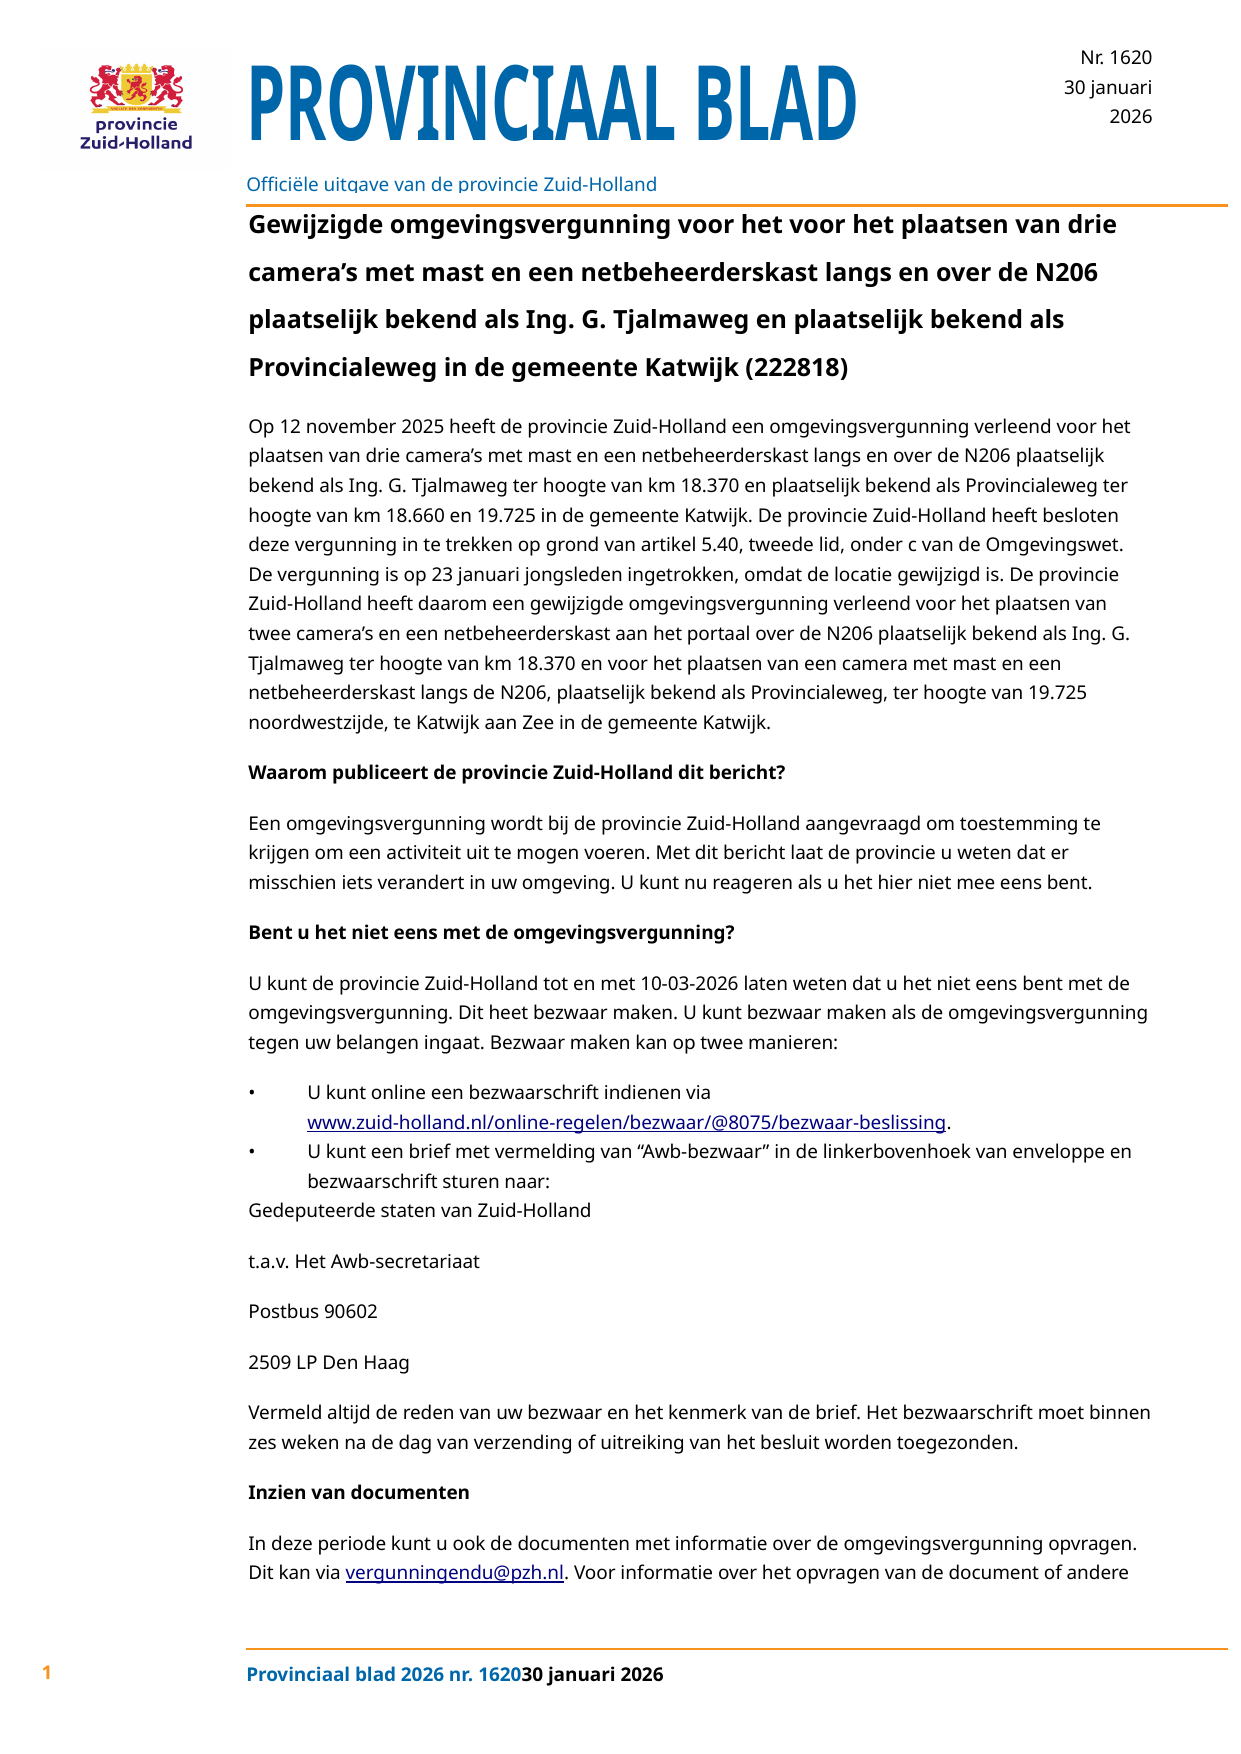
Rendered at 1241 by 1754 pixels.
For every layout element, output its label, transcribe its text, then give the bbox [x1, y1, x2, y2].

text Gewijzigde omgevingsvergunning voor het voor het plaatsen van drie camera’s met mast en een netbeheerderskast langs en over de N206 plaatselijk bekend als Ing. G. Tjalmaweg en plaatselijk bekend als Provincialeweg in de gemeente Katwijk (222818) [248, 207, 1152, 384]
text Op 12 november 2025 heeft de provincie Zuid-Holland een omgevingsvergunning verleend voor het plaatsen van drie camera’s met mast en een netbeheerderskast langs en over de N206 plaatselijk bekend als Ing. G. Tjalmaweg ter hoogte van km 18.370 en plaatselijk bekend als Provincialeweg ter hoogte van km 18.660 en 19.725 in de gemeente Katwijk. De provincie Zuid-Holland heeft besloten deze vergunning in te trekken op grond van artikel 5.40, tweede lid, onder c van de Omgevingswet. De vergunning is op 23 januari jongsleden ingetrokken, omdat de locatie gewijzigd is. De provincie Zuid-Holland heeft daarom een gewijzigde omgevingsvergunning verleend voor het plaatsen van twee camera’s en een netbeheerderskast aan het portaal over de N206 plaatselijk bekend als Ing. G. Tjalmaweg ter hoogte van km 18.370 en voor het plaatsen van een camera met mast en een netbeheerderskast langs de N206, plaatselijk bekend als Provincialeweg, ter hoogte van 19.725 noordwestzijde, te Katwijk aan Zee in de gemeente Katwijk. [248, 413, 1152, 735]
text Een omgevingsvergunning wordt bij de provincie Zuid-Holland aangevraagd om toestemming te krijgen om een activiteit uit te mogen voeren. Met dit bericht laat de provincie u weten dat er misschien iets verandert in uw omgeving. U kunt nu reageren als u het hier niet mee eens bent. [248, 810, 1152, 895]
list U kunt een brief met vermelding van “Awb-bezwaar” in de linkerbovenhoek van enveloppe en bezwaarschrift sturen naar: [248, 1138, 1152, 1194]
text U kunt de provincie Zuid-Holland tot en met 10-03-2026 laten weten dat u het niet eens bent met de omgevingsvergunning. Dit heet bezwaar maken. U kunt bezwaar maken als de omgevingsvergunning tegen uw belangen ingaat. Bezwaar maken kan op twee manieren: [248, 970, 1152, 1055]
text t.a.v. Het Awb-secretariaat [248, 1248, 1152, 1274]
text 2509 LP Den Haag [248, 1349, 1152, 1375]
text Postbus 90602 [248, 1298, 1152, 1324]
list U kunt online een bezwaarschrift indienen via www.zuid-holland.nl/online-regelen/bezwaar/@8075/bezwaar-beslissing. [248, 1079, 1152, 1135]
text Inzien van documenten [248, 1479, 1152, 1505]
picture [41, 47, 231, 172]
text In deze periode kunt u ook de documenten met informatie over de omgevingsvergunning opvragen. Dit kan via vergunningendu@pzh.nl. Voor informatie over het opvragen van de document of andere [248, 1530, 1152, 1585]
text Gedeputeerde staten van Zuid-Holland [248, 1198, 1152, 1223]
text Waarom publiceert de provincie Zuid-Holland dit bericht? [248, 759, 1152, 785]
text Bent u het niet eens met de omgevingsvergunning? [248, 919, 1152, 945]
text Vermeld altijd de reden van uw bezwaar en het kenmerk van de brief. Het bezwaarschrift moet binnen zes weken na de dag van verzending of uitreiking van het besluit worden toegezonden. [248, 1399, 1152, 1455]
